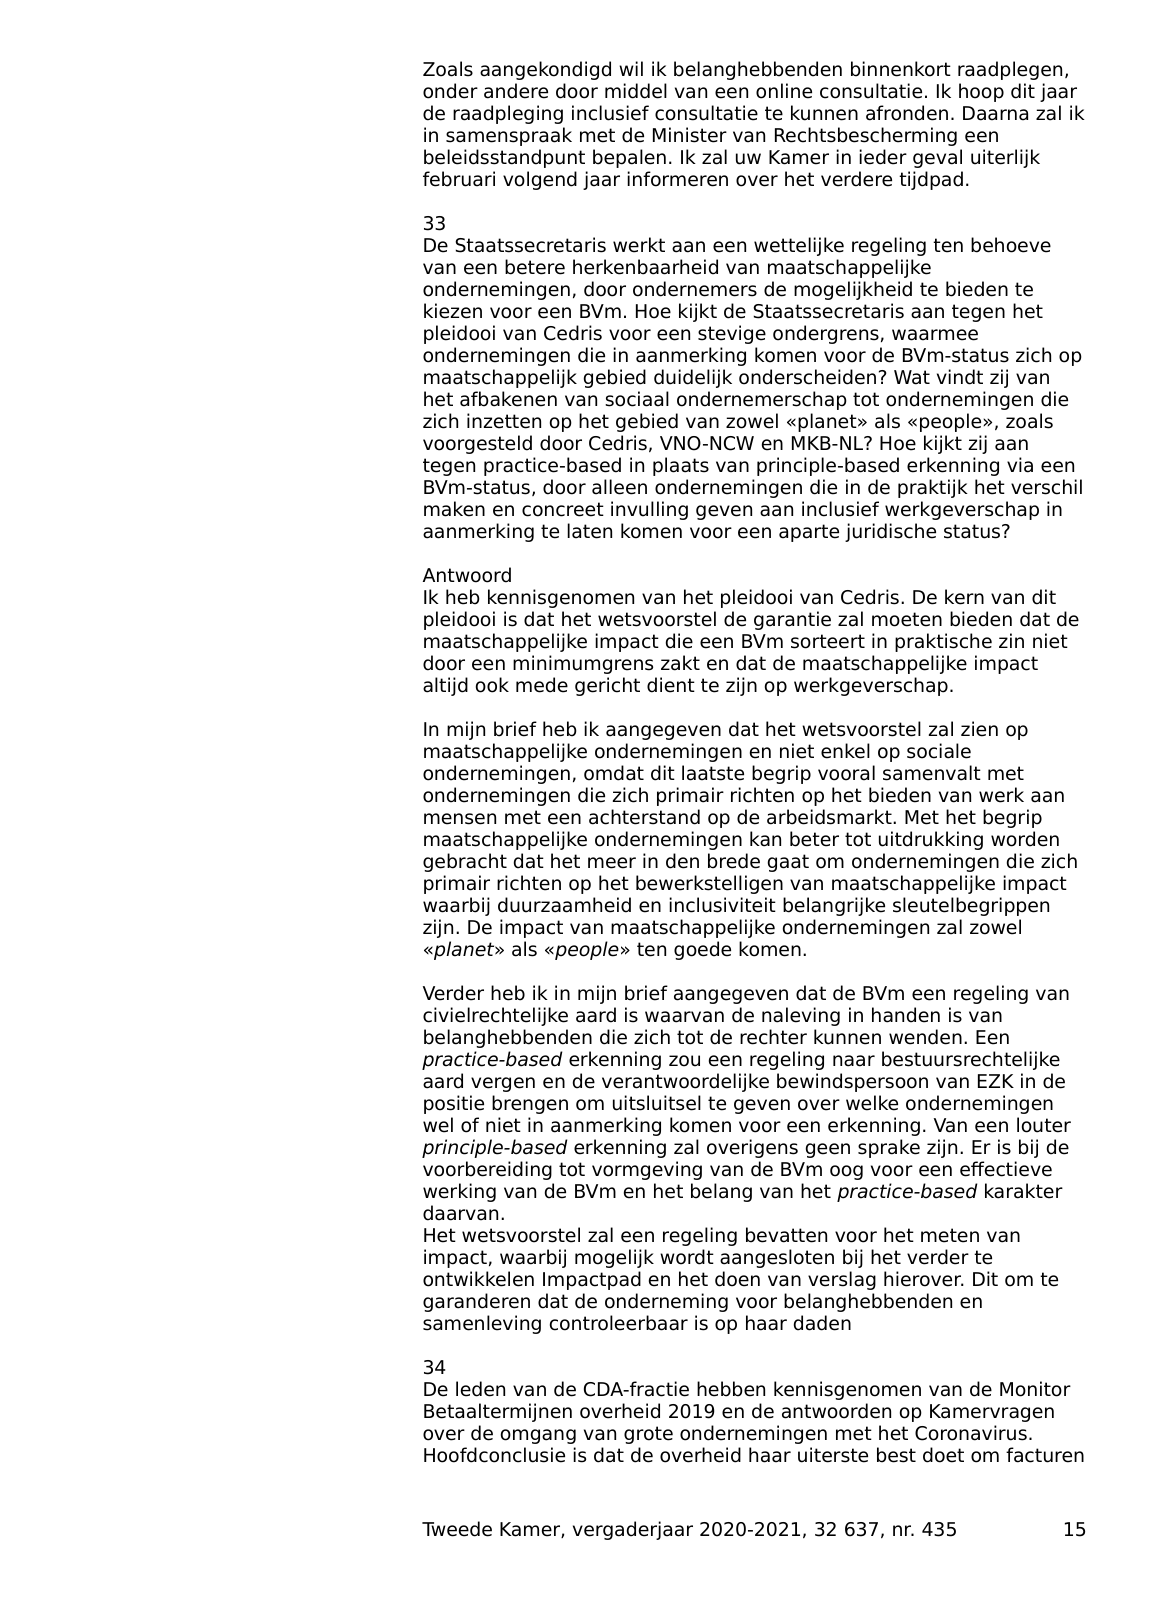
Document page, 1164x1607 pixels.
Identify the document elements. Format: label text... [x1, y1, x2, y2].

text Verder heb ik in mijn brief aangegeven dat de BVm een regeling van civielrechtelijke aard is waarvan de naleving in handen is van belanghebbenden die zich tot de rechter kunnen wenden. Een practice-based erkenning zou een regeling naar bestuursrechtelijke aard vergen en de verantwoordelijke bewindspersoon van EZK in de positie brengen om uitsluitsel te geven over welke ondernemingen wel of niet in aanmerking komen voor een erkenning. Van een louter principle-based erkenning zal overigens geen sprake zijn. Er is bij de voorbereiding tot vormgeving van de BVm oog voor een effectieve werking van de BVm en het belang van het practice-based karakter daarvan. [422, 983, 1087, 1225]
text 33 [422, 213, 1087, 235]
text Het wetsvoorstel zal een regeling bevatten voor het meten van impact, waarbij mogelijk wordt aangesloten bij het verder te ontwikkelen Impactpad en het doen van verslag hierover. Dit om te garanderen dat de onderneming voor belanghebbenden en samenleving controleerbaar is op haar daden [422, 1225, 1087, 1335]
text De leden van de CDA-fractie hebben kennisgenomen van de Monitor Betaaltermijnen overheid 2019 en de antwoorden op Kamervragen over de omgang van grote ondernemingen met het Coronavirus. Hoofdconclusie is dat de overheid haar uiterste best doet om facturen [422, 1379, 1087, 1467]
text Zoals aangekondigd wil ik belanghebbenden binnenkort raadplegen, onder andere door middel van een online consultatie. Ik hoop dit jaar de raadpleging inclusief consultatie te kunnen afronden. Daarna zal ik in samenspraak met de Minister van Rechtsbescherming een beleidsstandpunt bepalen. Ik zal uw Kamer in ieder geval uiterlijk februari volgend jaar informeren over het verdere tijdpad. [422, 59, 1087, 191]
text 34 [422, 1357, 1087, 1379]
text Ik heb kennisgenomen van het pleidooi van Cedris. De kern van dit pleidooi is dat het wetsvoorstel de garantie zal moeten bieden dat de maatschappelijke impact die een BVm sorteert in praktische zin niet door een minimumgrens zakt en dat de maatschappelijke impact altijd ook mede gericht dient te zijn op werkgeverschap. [422, 587, 1087, 697]
text De Staatssecretaris werkt aan een wettelijke regeling ten behoeve van een betere herkenbaarheid van maatschappelijke ondernemingen, door ondernemers de mogelijkheid te bieden te kiezen voor een BVm. Hoe kijkt de Staatssecretaris aan tegen het pleidooi van Cedris voor een stevige ondergrens, waarmee ondernemingen die in aanmerking komen voor de BVm-status zich op maatschappelijk gebied duidelijk onderscheiden? Wat vindt zij van het afbakenen van sociaal ondernemerschap tot ondernemingen die zich inzetten op het gebied van zowel «planet» als «people», zoals voorgesteld door Cedris, VNO-NCW en MKB-NL? Hoe kijkt zij aan tegen practice-based in plaats van principle-based erkenning via een BVm-status, door alleen ondernemingen die in de praktijk het verschil maken en concreet invulling geven aan inclusief werkgeverschap in aanmerking te laten komen voor een aparte juridische status? [422, 235, 1087, 543]
text In mijn brief heb ik aangegeven dat het wetsvoorstel zal zien op maatschappelijke ondernemingen en niet enkel op sociale ondernemingen, omdat dit laatste begrip vooral samenvalt met ondernemingen die zich primair richten op het bieden van werk aan mensen met een achterstand op de arbeidsmarkt. Met het begrip maatschappelijke ondernemingen kan beter tot uitdrukking worden gebracht dat het meer in den brede gaat om ondernemingen die zich primair richten op het bewerkstelligen van maatschappelijke impact waarbij duurzaamheid en inclusiviteit belangrijke sleutelbegrippen zijn. De impact van maatschappelijke ondernemingen zal zowel «planet» als «people» ten goede komen. [422, 719, 1087, 961]
text Antwoord [422, 565, 1087, 587]
